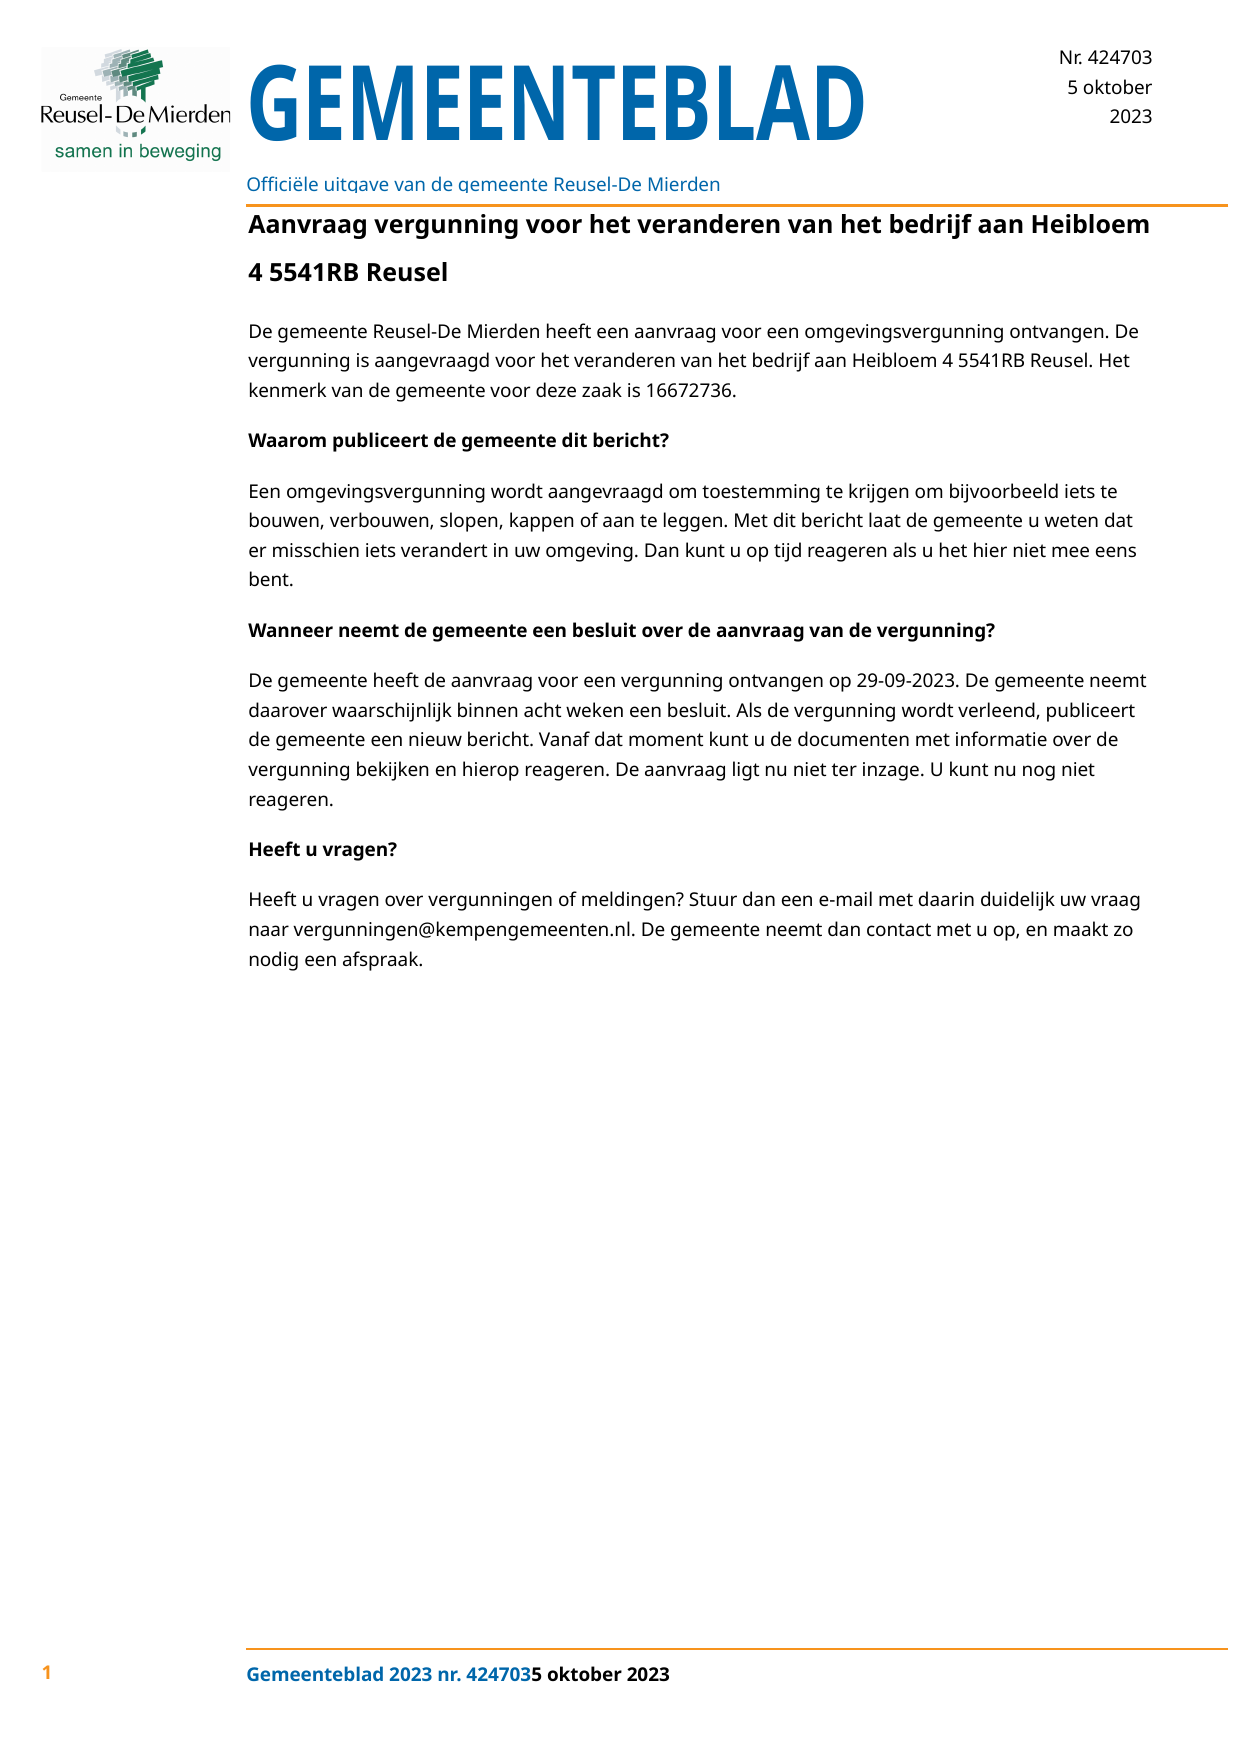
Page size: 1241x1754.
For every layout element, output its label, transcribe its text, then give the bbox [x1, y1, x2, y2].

text De gemeente Reusel-De Mierden heeft een aanvraag voor een omgevingsvergunning ontvangen. De vergunning is aangevraagd voor het veranderen van het bedrijf aan Heibloem 4 5541RB Reusel. Het kenmerk van de gemeente voor deze zaak is 16672736. [248, 318, 1152, 403]
text De gemeente heeft de aanvraag voor een vergunning ontvangen op 29-09-2023. De gemeente neemt daarover waarschijnlijk binnen acht weken een besluit. Als de vergunning wordt verleend, publiceert de gemeente een nieuw bericht. Vanaf dat moment kunt u de documenten met informatie over de vergunning bekijken en hierop reageren. De aanvraag ligt nu niet ter inzage. U kunt nu nog niet reageren. [248, 667, 1152, 812]
text Een omgevingsvergunning wordt aangevraagd om toestemming te krijgen om bijvoorbeeld iets te bouwen, verbouwen, slopen, kappen of aan te leggen. Met dit bericht laat de gemeente u weten dat er misschien iets verandert in uw omgeving. Dan kunt u op tijd reageren als u het hier niet mee eens bent. [248, 478, 1152, 592]
text Wanneer neemt de gemeente een besluit over de aanvraag van de vergunning? [248, 617, 1152, 643]
picture [41, 47, 231, 172]
text Heeft u vragen? [248, 836, 1152, 862]
text Waarom publiceert de gemeente dit bericht? [248, 427, 1152, 453]
text Aanvraag vergunning voor het veranderen van het bedrijf aan Heibloem 4 5541RB Reusel [248, 207, 1152, 288]
text Heeft u vragen over vergunningen of meldingen? Stuur dan een e-mail met daarin duidelijk uw vraag naar vergunningen@kempengemeenten.nl. De gemeente neemt dan contact met u op, en maakt zo nodig een afspraak. [248, 887, 1152, 972]
